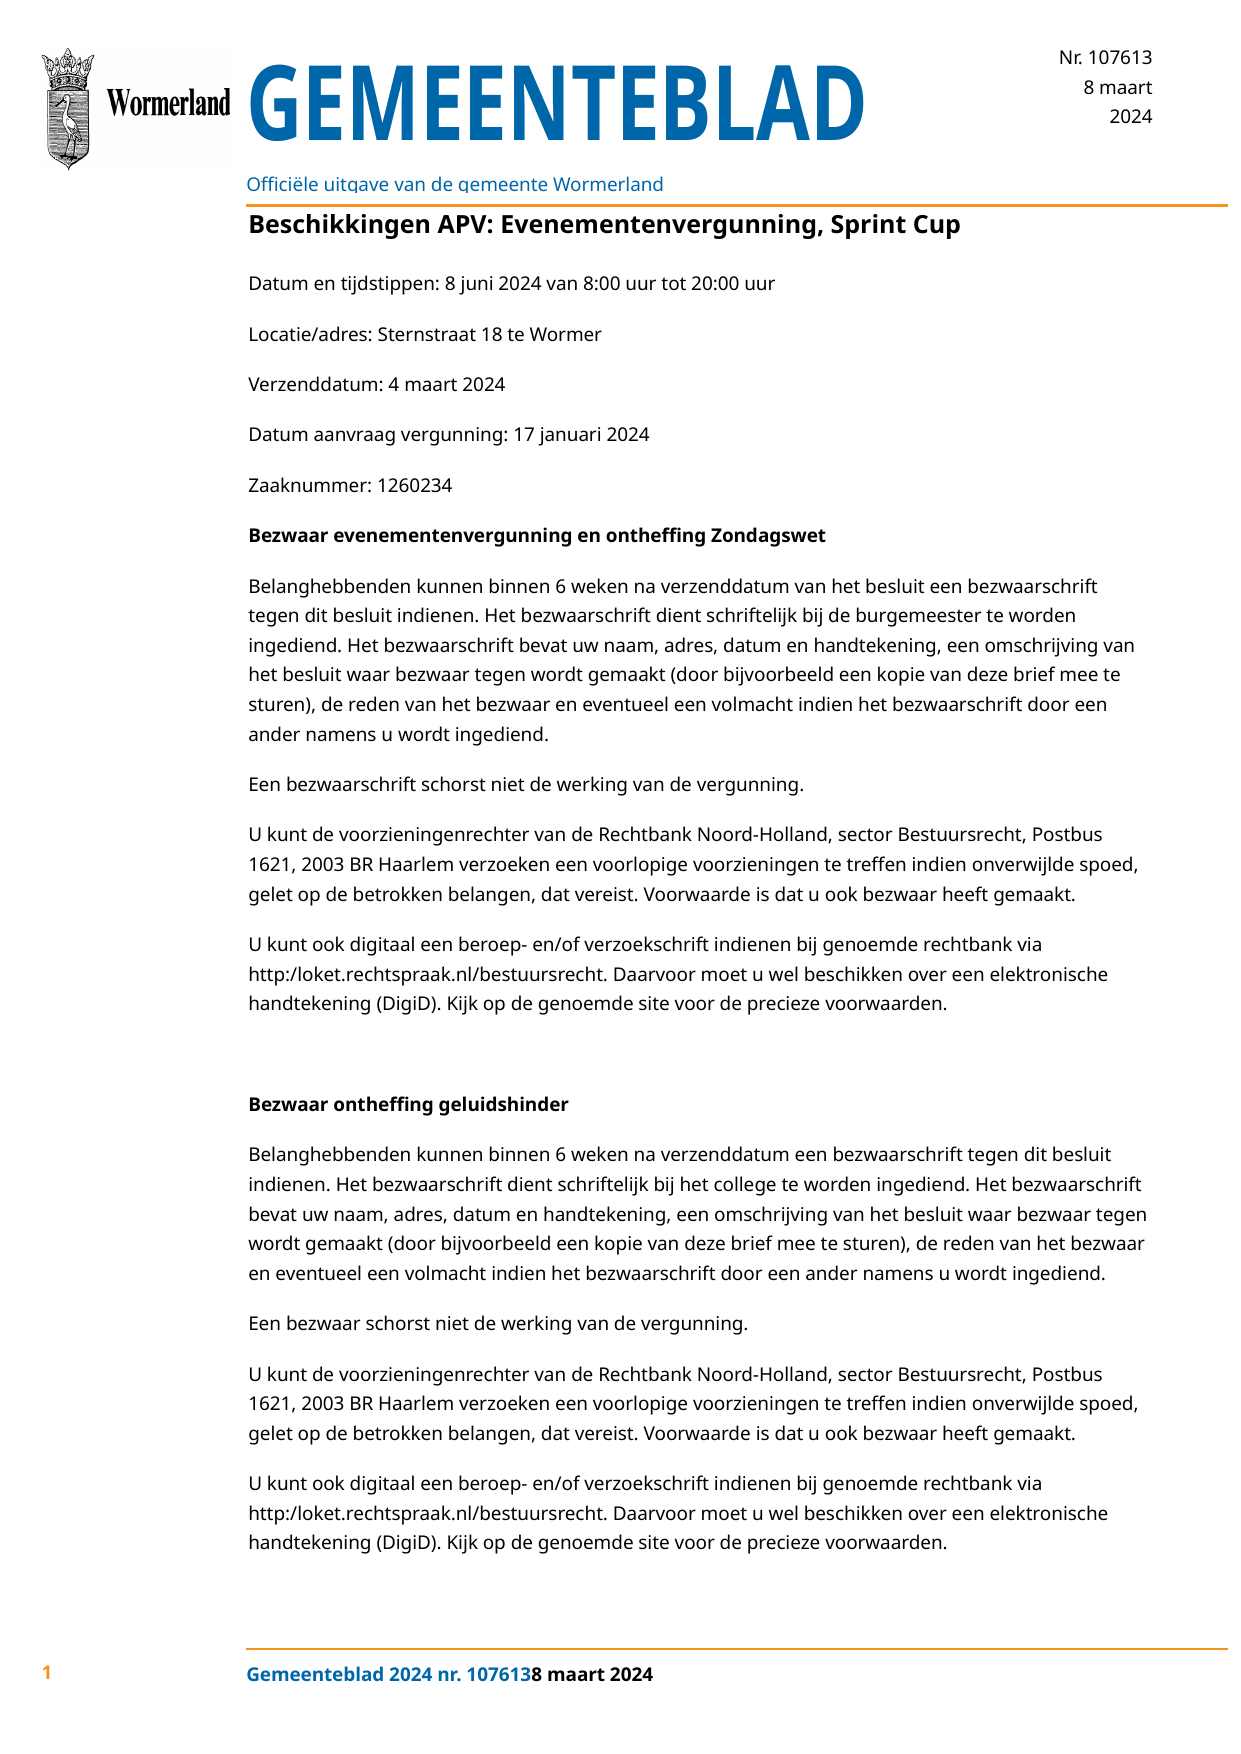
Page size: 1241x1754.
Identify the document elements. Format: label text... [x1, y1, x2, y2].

text U kunt de voorzieningenrechter van de Rechtbank Noord-Holland, sector Bestuursrecht, Postbus 1621, 2003 BR Haarlem verzoeken een voorlopige voorzieningen te treffen indien onverwijlde spoed, gelet op de betrokken belangen, dat vereist. Voorwaarde is dat u ook bezwaar heeft gemaakt. [248, 1361, 1152, 1446]
text Datum en tijdstippen: 8 juni 2024 van 8:00 uur tot 20:00 uur [248, 270, 1152, 296]
text Bezwaar evenementenvergunning en ontheffing Zondagswet [248, 522, 1152, 548]
text Belanghebbenden kunnen binnen 6 weken na verzenddatum van het besluit een bezwaarschrift tegen dit besluit indienen. Het bezwaarschrift dient schriftelijk bij de burgemeester te worden ingediend. Het bezwaarschrift bevat uw naam, adres, datum en handtekening, een omschrijving van het besluit waar bezwaar tegen wordt gemaakt (door bijvoorbeeld een kopie van deze brief mee te sturen), de reden van het bezwaar en eventueel een volmacht indien het bezwaarschrift door een ander namens u wordt ingediend. [248, 573, 1152, 746]
text Een bezwaar schorst niet de werking van de vergunning. [248, 1310, 1152, 1336]
text Belanghebbenden kunnen binnen 6 weken na verzenddatum een bezwaarschrift tegen dit besluit indienen. Het bezwaarschrift dient schriftelijk bij het college te worden ingediend. Het bezwaarschrift bevat uw naam, adres, datum en handtekening, een omschrijving van het besluit waar bezwaar tegen wordt gemaakt (door bijvoorbeeld een kopie van deze brief mee te sturen), de reden van het bezwaar en eventueel een volmacht indien het bezwaarschrift door een ander namens u wordt ingediend. [248, 1142, 1152, 1286]
text U kunt de voorzieningenrechter van de Rechtbank Noord-Holland, sector Bestuursrecht, Postbus 1621, 2003 BR Haarlem verzoeken een voorlopige voorzieningen te treffen indien onverwijlde spoed, gelet op de betrokken belangen, dat vereist. Voorwaarde is dat u ook bezwaar heeft gemaakt. [248, 822, 1152, 906]
text Verzenddatum: 4 maart 2024 [248, 371, 1152, 397]
text U kunt ook digitaal een beroep- en/of verzoekschrift indienen bij genoemde rechtbank via http:/loket.rechtspraak.nl/bestuursrecht. Daarvoor moet u wel beschikken over een elektronische handtekening (DigiD). Kijk op de genoemde site voor de precieze voorwaarden. [248, 931, 1152, 1016]
text Bezwaar ontheffing geluidshinder [248, 1091, 1152, 1117]
text Datum aanvraag vergunning: 17 januari 2024 [248, 422, 1152, 447]
picture [41, 47, 231, 172]
text Locatie/adres: Sternstraat 18 te Wormer [248, 321, 1152, 346]
text Een bezwaarschrift schorst niet de werking van de vergunning. [248, 771, 1152, 797]
text U kunt ook digitaal een beroep- en/of verzoekschrift indienen bij genoemde rechtbank via http:/loket.rechtspraak.nl/bestuursrecht. Daarvoor moet u wel beschikken over een elektronische handtekening (DigiD). Kijk op de genoemde site voor de precieze voorwaarden. [248, 1470, 1152, 1555]
text Beschikkingen APV: Evenementenvergunning, Sprint Cup [248, 207, 1152, 241]
text Zaaknummer: 1260234 [248, 472, 1152, 498]
